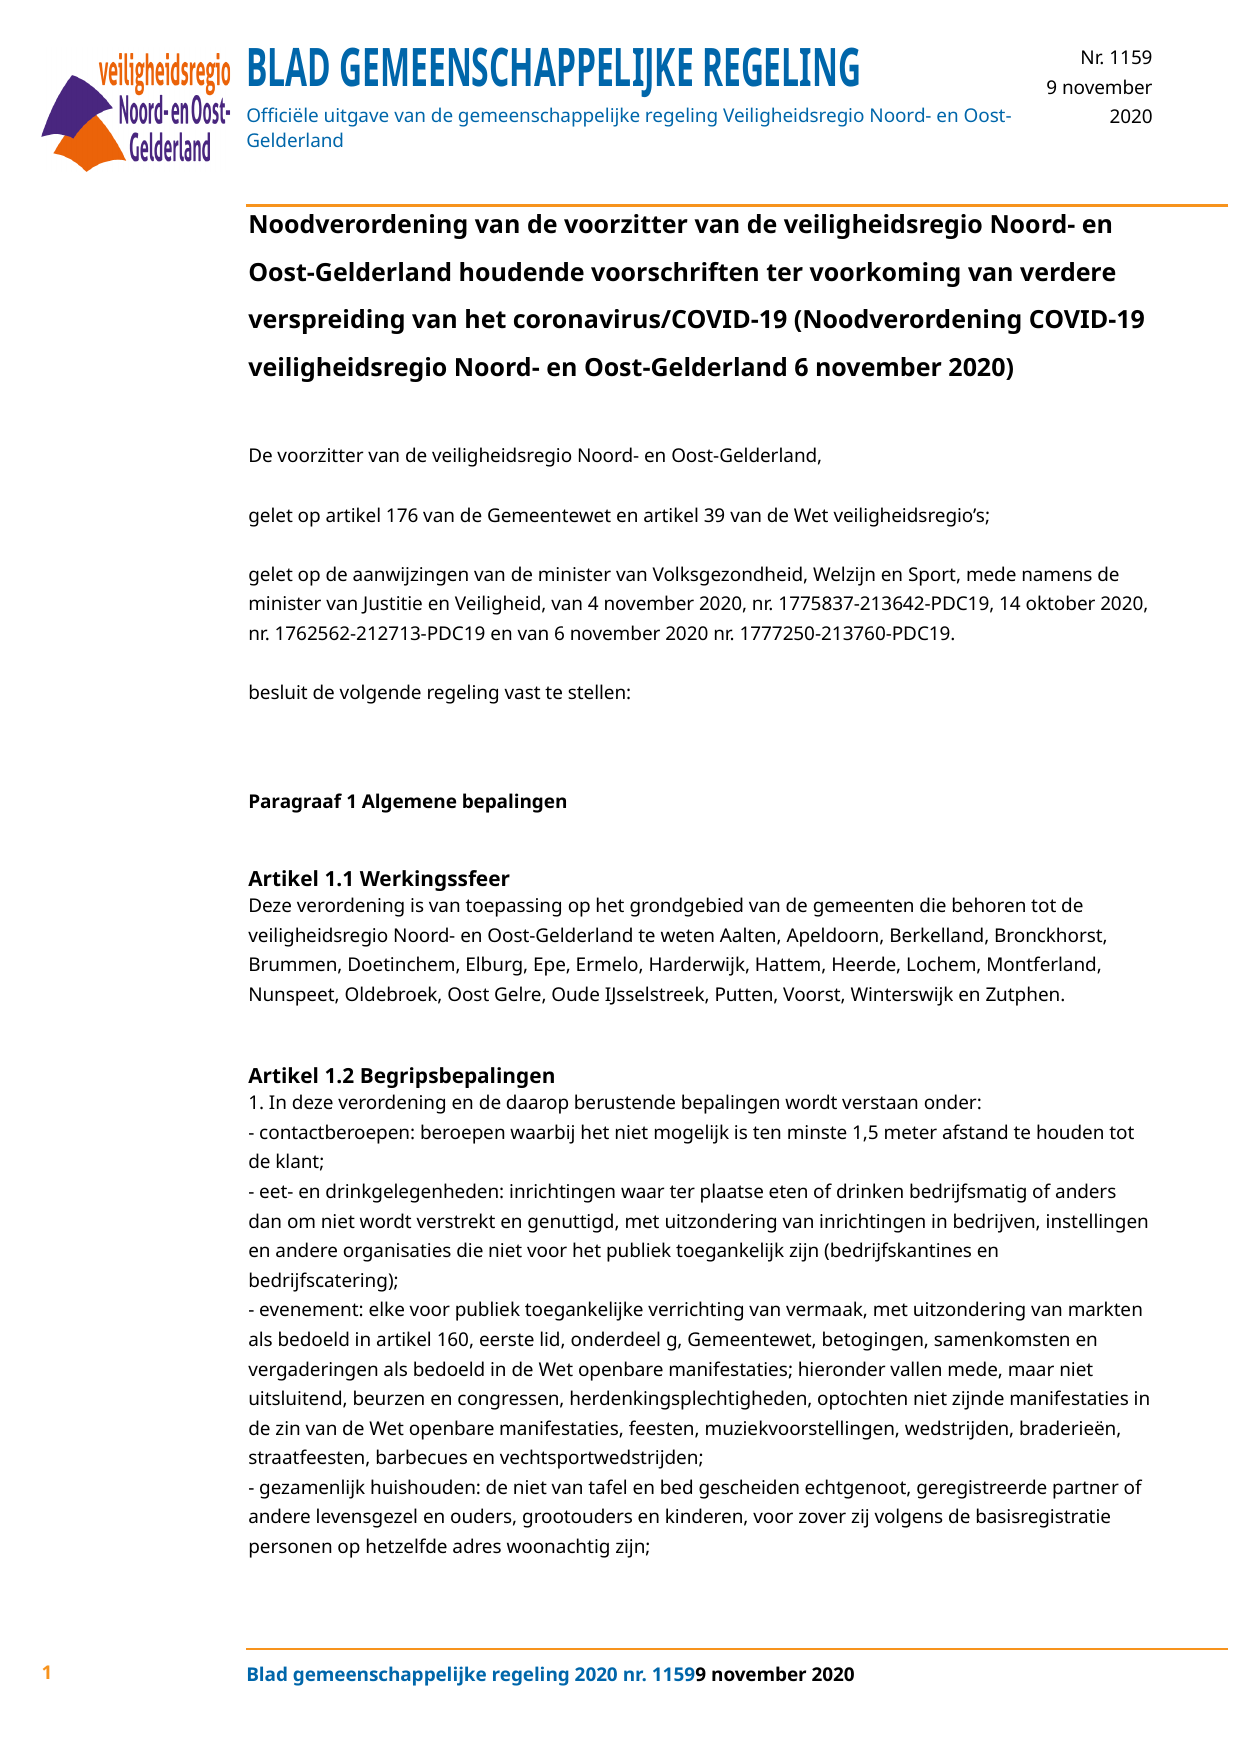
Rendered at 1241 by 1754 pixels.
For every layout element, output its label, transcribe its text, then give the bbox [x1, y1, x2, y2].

picture [41, 47, 231, 172]
text gelet op de aanwijzingen van de minister van Volksgezondheid, Welzijn en Sport, mede namens de minister van Justitie en Veiligheid, van 4 november 2020, nr. 1775837-213642-PDC19, 14 oktober 2020, nr. 1762562-212713-PDC19 en van 6 november 2020 nr. 1777250-213760-PDC19. [248, 561, 1152, 646]
text 1. In deze verordening en de daarop berustende bepalingen wordt verstaan onder: [248, 1089, 1152, 1115]
text - evenement: elke voor publiek toegankelijke verrichting van vermaak, met uitzondering van markten als bedoeld in artikel 160, eerste lid, onderdeel g, Gemeentewet, betogingen, samenkomsten en vergaderingen als bedoeld in de Wet openbare manifestaties; hieronder vallen mede, maar niet uitsluitend, beurzen en congressen, herdenkingsplechtigheden, optochten niet zijnde manifestaties in de zin van de Wet openbare manifestaties, feesten, muziekvoorstellingen, wedstrijden, braderieën, straatfeesten, barbecues en vechtsportwedstrijden; [248, 1297, 1152, 1470]
text - gezamenlijk huishouden: de niet van tafel en bed gescheiden echtgenoot, geregistreerde partner of andere levensgezel en ouders, grootouders en kinderen, voor zover zij volgens de basisregistratie personen op hetzelfde adres woonachtig zijn; [248, 1474, 1152, 1559]
text gelet op artikel 176 van de Gemeentewet en artikel 39 van de Wet veiligheidsregio’s; [248, 502, 1152, 528]
text Noodverordening van de voorzitter van de veiligheidsregio Noord- en Oost-Gelderland houdende voorschriften ter voorkoming van verdere verspreiding van het coronavirus/COVID-19 (Noodverordening COVID-19 veiligheidsregio Noord- en Oost-Gelderland 6 november 2020) [248, 207, 1152, 384]
text Artikel 1.2 Begripsbepalingen [248, 1061, 1152, 1089]
text De voorzitter van de veiligheidsregio Noord- en Oost-Gelderland, [248, 443, 1152, 468]
text besluit de volgende regeling vast te stellen: [248, 679, 1152, 705]
text - eet- en drinkgelegenheden: inrichtingen waar ter plaatse eten of drinken bedrijfsmatig of anders dan om niet wordt verstrekt en genuttigd, met uitzondering van inrichtingen in bedrijven, instellingen en andere organisaties die niet voor het publiek toegankelijk zijn (bedrijfskantines en bedrijfscatering); [248, 1178, 1152, 1293]
text Artikel 1.1 Werkingssfeer [248, 864, 1152, 892]
text Deze verordening is van toepassing op het grondgebied van de gemeenten die behoren tot de veiligheidsregio Noord- en Oost-Gelderland te weten Aalten, Apeldoorn, Berkelland, Bronckhorst, Brummen, Doetinchem, Elburg, Epe, Ermelo, Harderwijk, Hattem, Heerde, Lochem, Montferland, Nunspeet, Oldebroek, Oost Gelre, Oude IJsselstreek, Putten, Voorst, Winterswijk en Zutphen. [248, 892, 1152, 1007]
text Paragraaf 1 Algemene bepalingen [248, 788, 1152, 813]
text - contactberoepen: beroepen waarbij het niet mogelijk is ten minste 1,5 meter afstand te houden tot de klant; [248, 1119, 1152, 1174]
